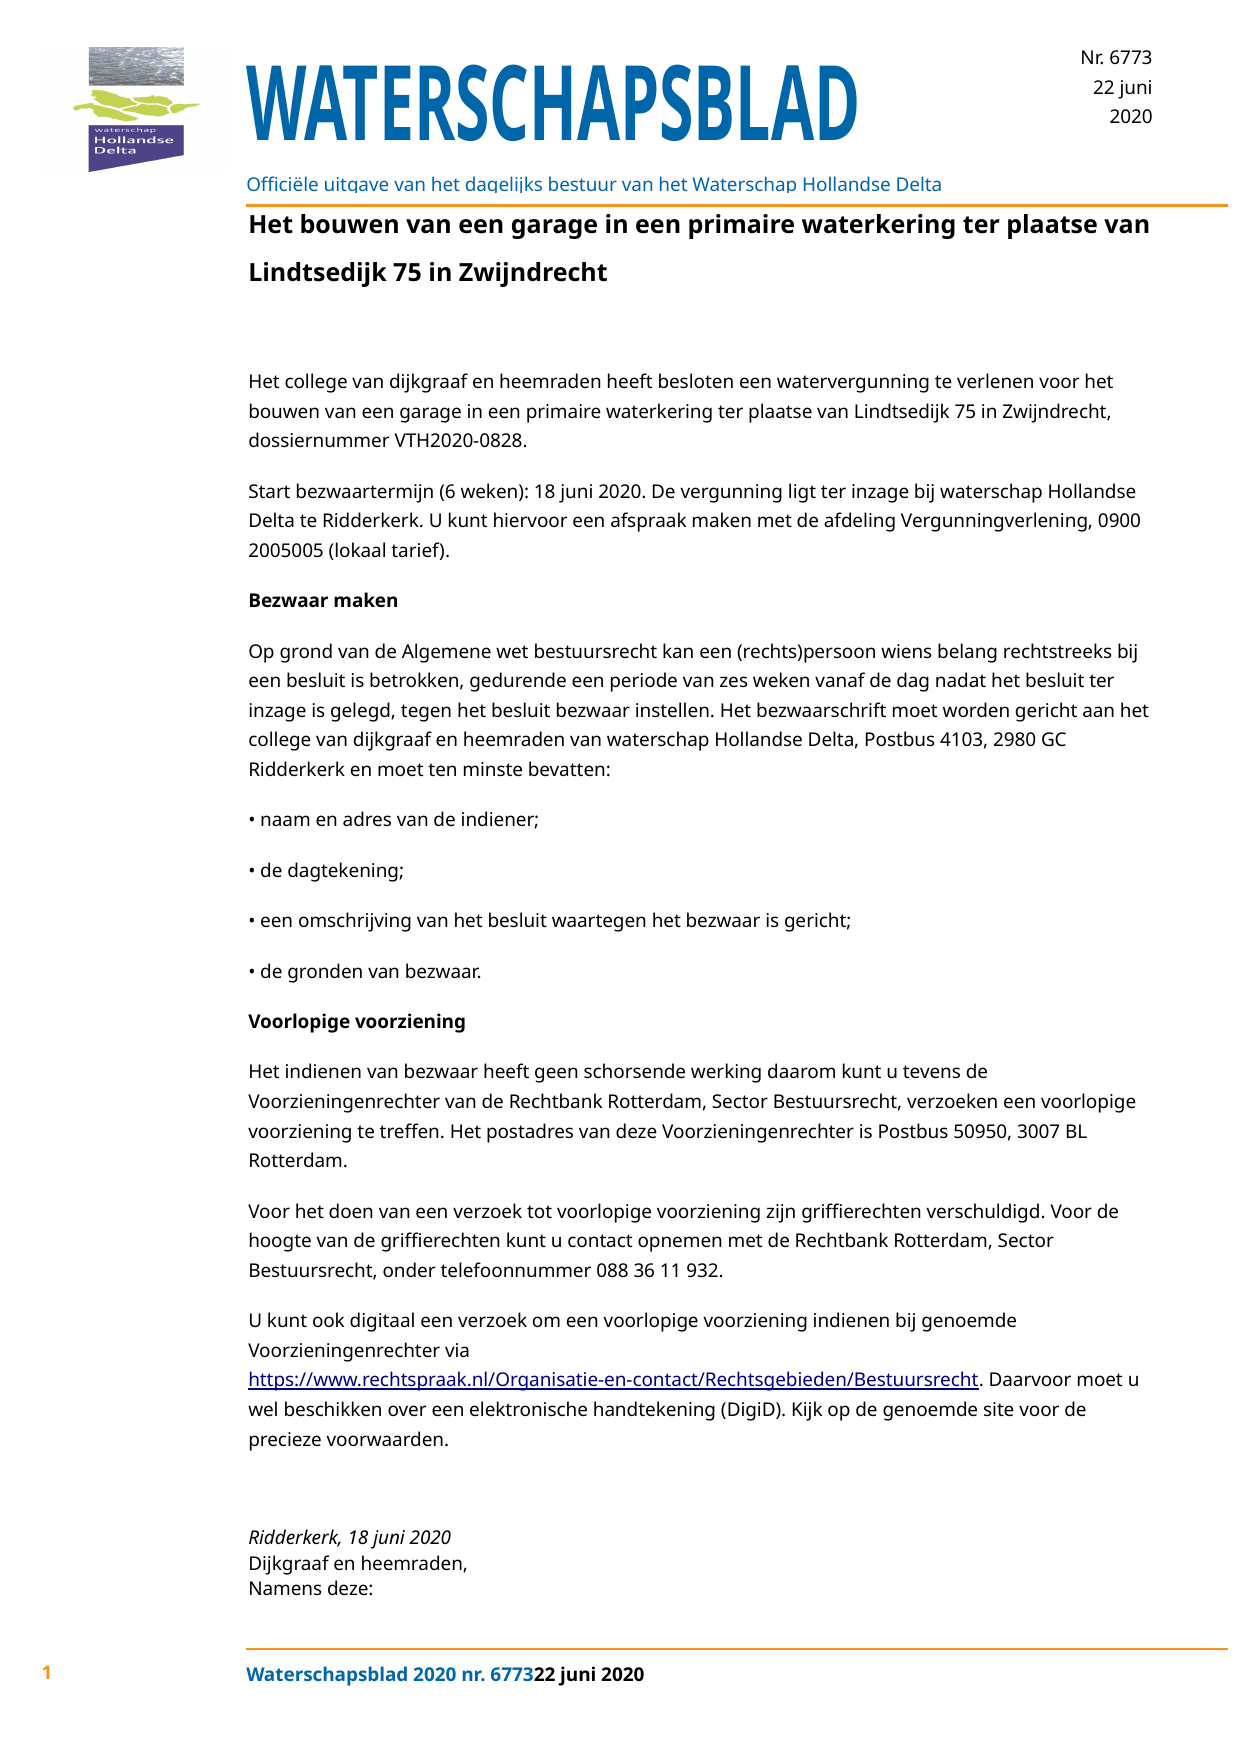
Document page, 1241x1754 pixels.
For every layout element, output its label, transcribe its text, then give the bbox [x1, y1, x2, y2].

text Bezwaar maken [248, 587, 1152, 613]
text Voor het doen van een verzoek tot voorlopige voorziening zijn griffierechten verschuldigd. Voor de hoogte van de griffierechten kunt u contact opnemen met de Rechtbank Rotterdam, Sector Bestuursrecht, onder telefoonnummer 088 36 11 932. [248, 1198, 1152, 1283]
text Het indienen van bezwaar heeft geen schorsende werking daarom kunt u tevens de Voorzieningenrechter van de Rechtbank Rotterdam, Sector Bestuursrecht, verzoeken een voorlopige voorziening te treffen. Het postadres van deze Voorzieningenrechter is Postbus 50950, 3007 BL Rotterdam. [248, 1059, 1152, 1173]
text Voorlopige voorziening [248, 1008, 1152, 1034]
text Start bezwaartermijn (6 weken): 18 juni 2020. De vergunning ligt ter inzage bij waterschap Hollandse Delta te Ridderkerk. U kunt hiervoor een afspraak maken met de afdeling Vergunningverlening, 0900 2005005 (lokaal tarief). [248, 478, 1152, 563]
text • naam en adres van de indiener; [248, 807, 1152, 832]
text Namens deze: [248, 1576, 1152, 1601]
picture [41, 47, 231, 172]
text • de gronden van bezwaar. [248, 958, 1152, 984]
text U kunt ook digitaal een verzoek om een voorlopige voorziening indienen bij genoemde Voorzieningenrechter via https://www.rechtspraak.nl/Organisatie-en-contact/Rechtsgebieden/Bestuursrecht. Daarvoor moet u wel beschikken over een elektronische handtekening (DigiD). Kijk op de genoemde site voor de precieze voorwaarden. [248, 1307, 1152, 1452]
text • de dagtekening; [248, 857, 1152, 883]
text • een omschrijving van het besluit waartegen het bezwaar is gericht; [248, 907, 1152, 933]
text Het college van dijkgraaf en heemraden heeft besloten een watervergunning te verlenen voor het bouwen van een garage in een primaire waterkering ter plaatse van Lindtsedijk 75 in Zwijndrecht, dossiernummer VTH2020-0828. [248, 368, 1152, 453]
text Dijkgraaf en heemraden, [248, 1550, 1152, 1576]
text Ridderkerk, 18 juni 2020 [248, 1524, 1152, 1550]
text Het bouwen van een garage in een primaire waterkering ter plaatse van Lindtsedijk 75 in Zwijndrecht [248, 207, 1152, 288]
text Op grond van de Algemene wet bestuursrecht kan een (rechts)persoon wiens belang rechtstreeks bij een besluit is betrokken, gedurende een periode van zes weken vanaf de dag nadat het besluit ter inzage is gelegd, tegen het besluit bezwaar instellen. Het bezwaarschrift moet worden gericht aan het college van dijkgraaf en heemraden van waterschap Hollandse Delta, Postbus 4103, 2980 GC Ridderkerk en moet ten minste bevatten: [248, 638, 1152, 782]
